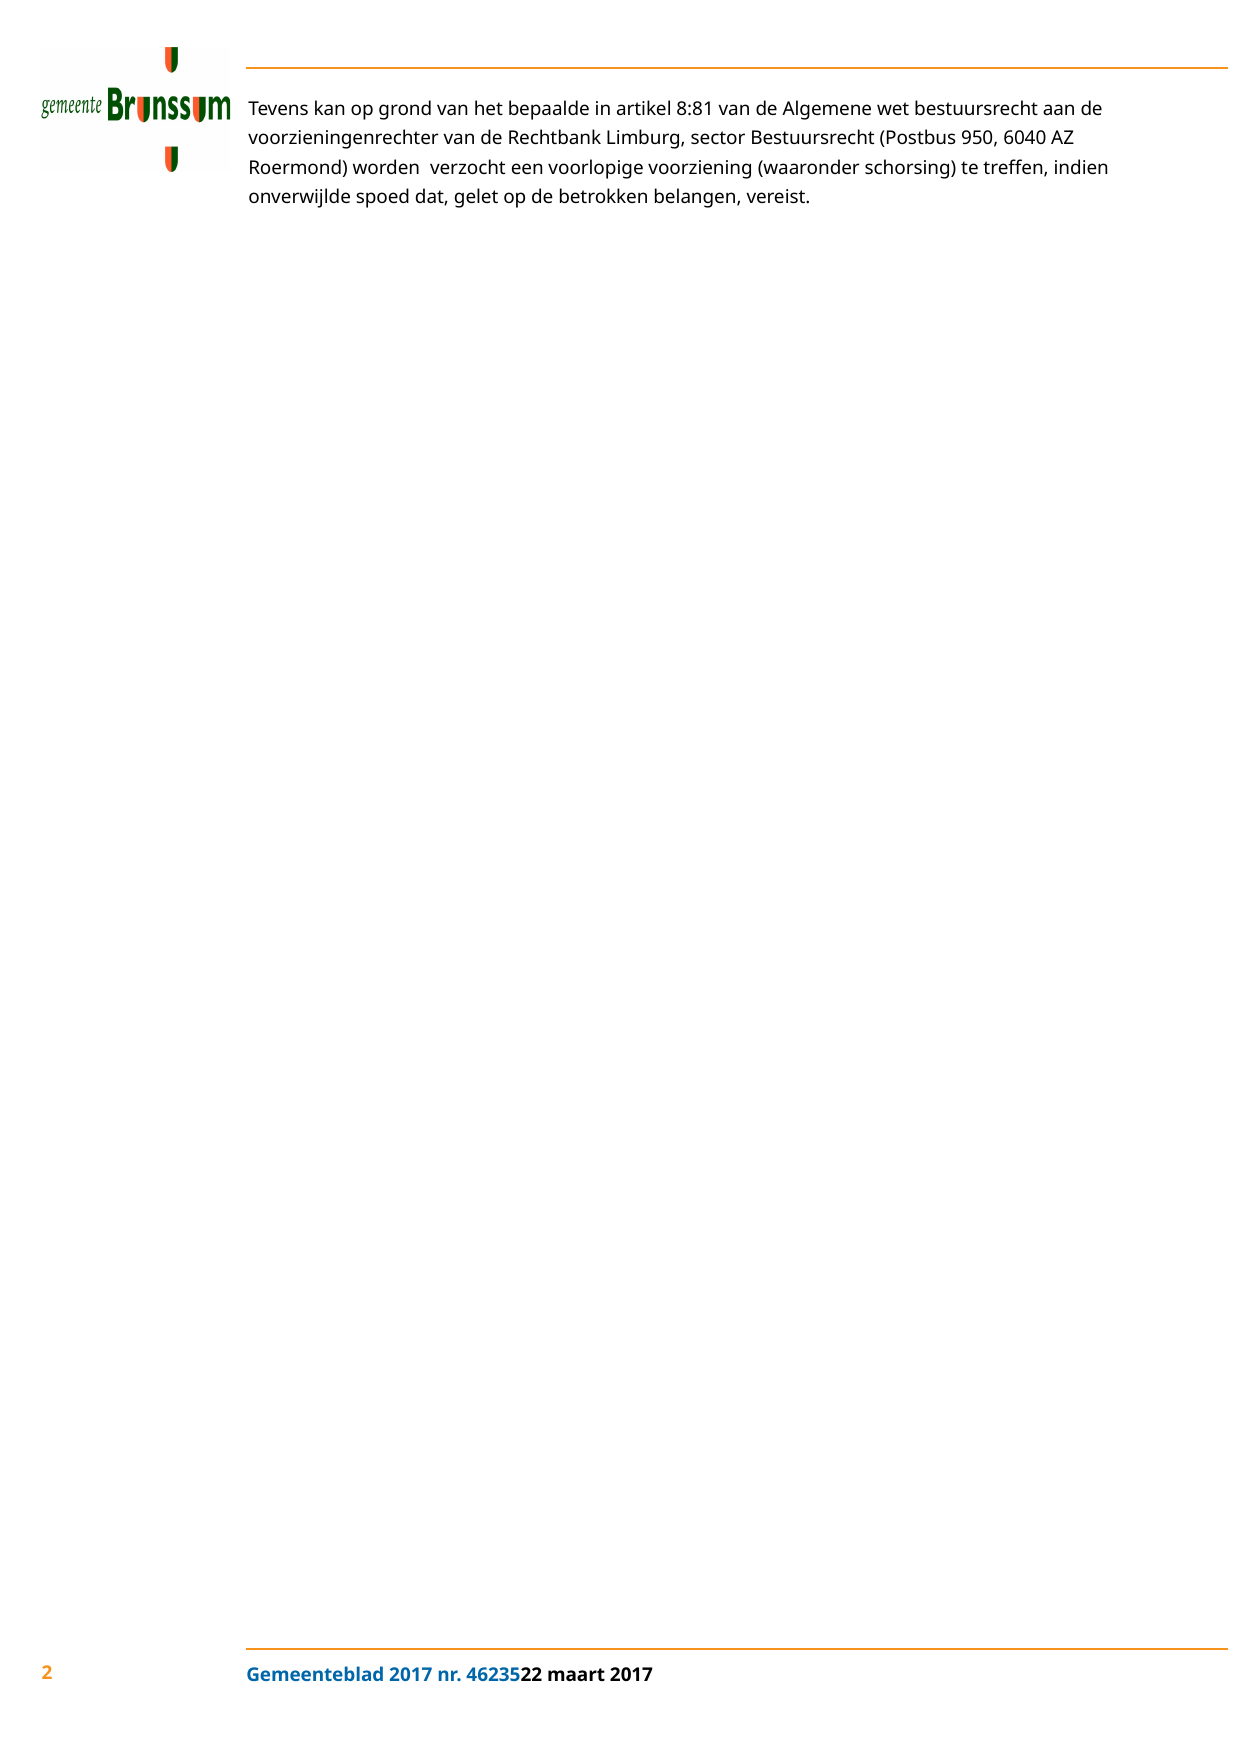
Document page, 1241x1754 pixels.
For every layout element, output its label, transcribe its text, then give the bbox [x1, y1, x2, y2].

text Tevens kan op grond van het bepaalde in artikel 8:81 van de Algemene wet bestuursrecht aan de voorzieningenrechter van de Rechtbank Limburg, sector Bestuursrecht (Postbus 950, 6040 AZ Roermond) worden verzocht een voorlopige voorziening (waaronder schorsing) te treffen, indien onverwijlde spoed dat, gelet op de betrokken belangen, vereist. [248, 95, 1152, 209]
picture [41, 47, 231, 172]
